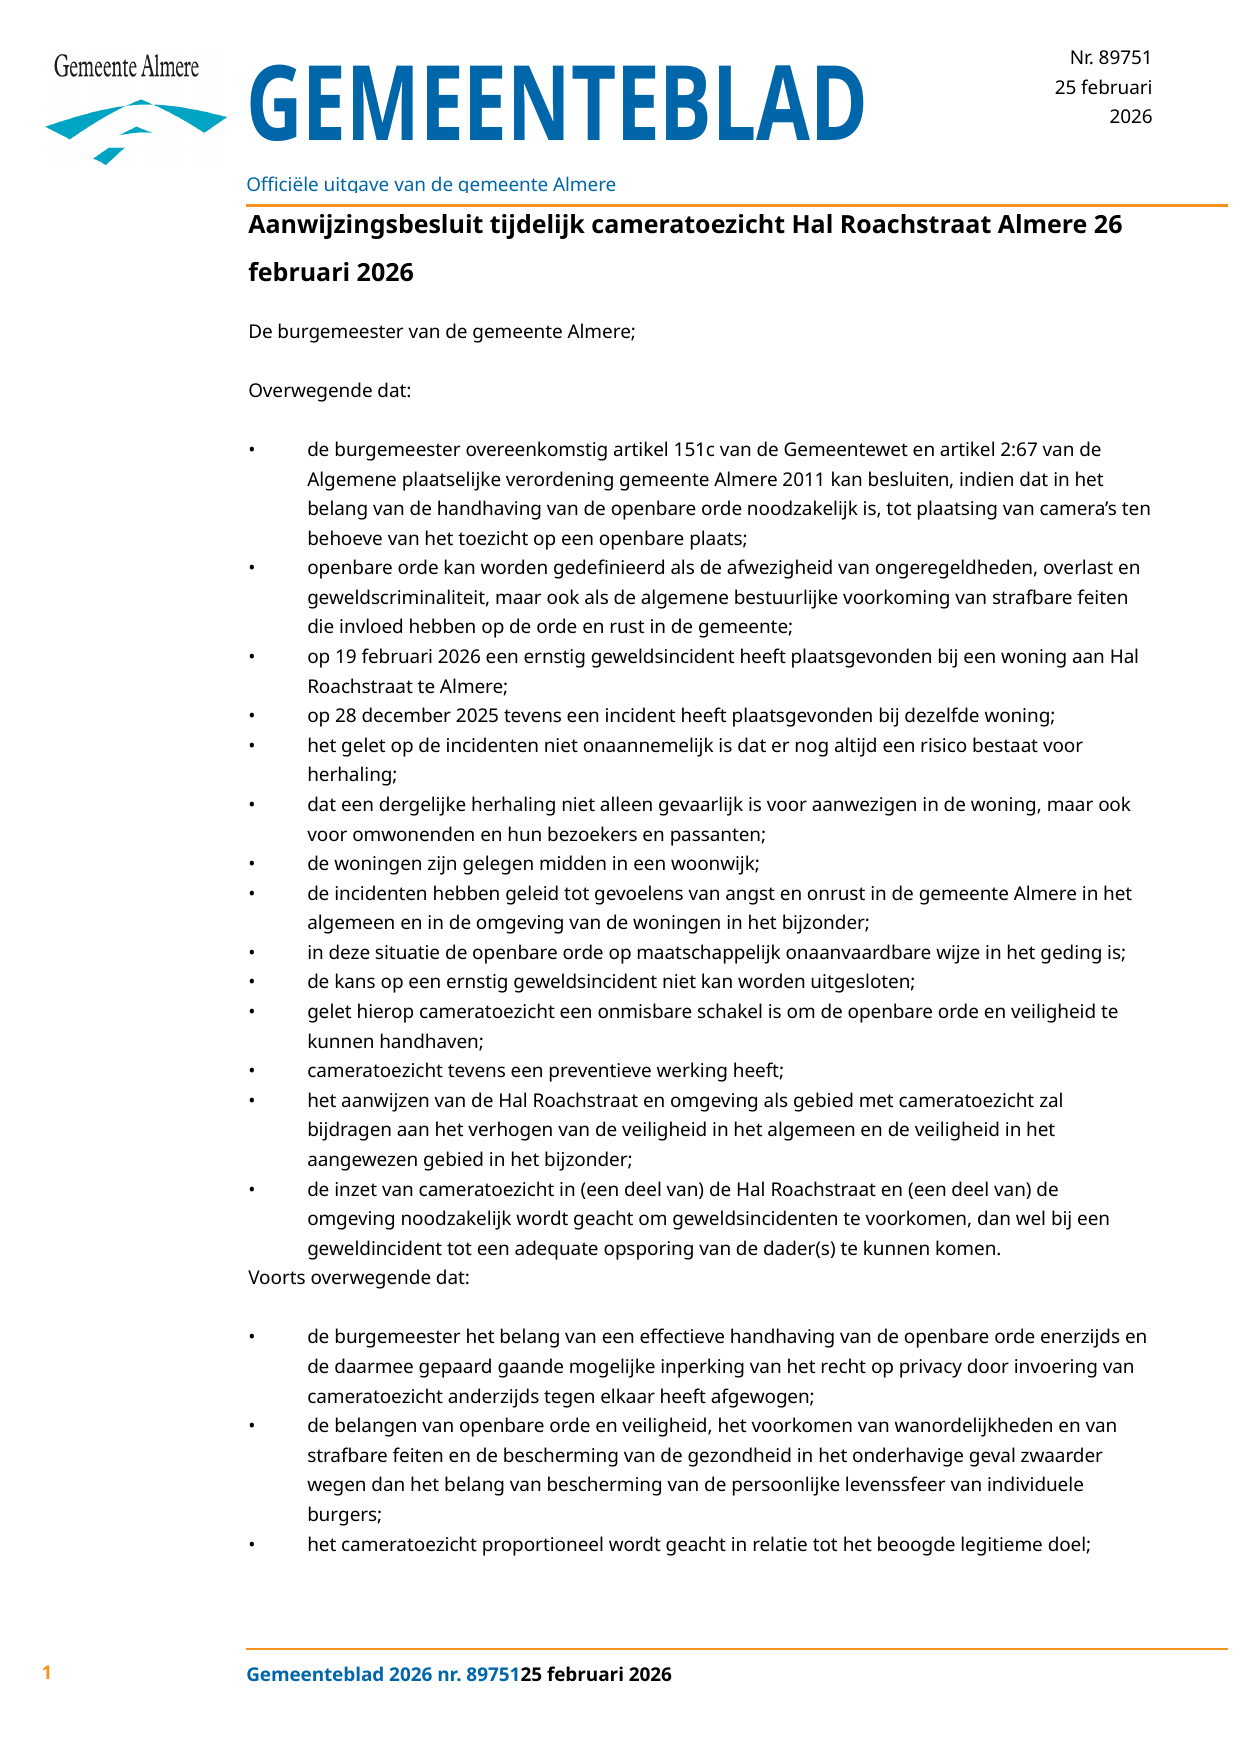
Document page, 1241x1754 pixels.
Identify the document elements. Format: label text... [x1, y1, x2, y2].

text Overwegende dat: [248, 377, 1152, 403]
list het aanwijzen van de Hal Roachstraat en omgeving als gebied met cameratoezicht zal bijdragen aan het verhogen van de veiligheid in het algemeen en de veiligheid in het aangewezen gebied in het bijzonder; [248, 1087, 1152, 1172]
list de burgemeester het belang van een effectieve handhaving van de openbare orde enerzijds en de daarmee gepaard gaande mogelijke inperking van het recht op privacy door invoering van cameratoezicht anderzijds tegen elkaar heeft afgewogen; [248, 1324, 1152, 1409]
text Aanwijzingsbesluit tijdelijk cameratoezicht Hal Roachstraat Almere 26 februari 2026 [248, 207, 1152, 288]
list het cameratoezicht proportioneel wordt geacht in relatie tot het beoogde legitieme doel; [248, 1531, 1152, 1557]
picture [41, 47, 231, 172]
list in deze situatie de openbare orde op maatschappelijk onaanvaardbare wijze in het geding is; [248, 939, 1152, 965]
list gelet hierop cameratoezicht een onmisbare schakel is om de openbare orde en veiligheid te kunnen handhaven; [248, 998, 1152, 1054]
list de incidenten hebben geleid tot gevoelens van angst en onrust in de gemeente Almere in het algemeen en in de omgeving van de woningen in het bijzonder; [248, 880, 1152, 935]
list dat een dergelijke herhaling niet alleen gevaarlijk is voor aanwezigen in de woning, maar ook voor omwonenden en hun bezoekers en passanten; [248, 791, 1152, 847]
list op 19 februari 2026 een ernstig geweldsincident heeft plaatsgevonden bij een woning aan Hal Roachstraat te Almere; [248, 643, 1152, 699]
list de inzet van cameratoezicht in (een deel van) de Hal Roachstraat en (een deel van) de omgeving noodzakelijk wordt geacht om geweldsincidenten te voorkomen, dan wel bij een geweldincident tot een adequate opsporing van de dader(s) te kunnen komen. [248, 1176, 1152, 1261]
list openbare orde kan worden gedefinieerd als de afwezigheid van ongeregeldheden, overlast en geweldscriminaliteit, maar ook als de algemene bestuurlijke voorkoming van strafbare feiten die invloed hebben op de orde en rust in de gemeente; [248, 554, 1152, 639]
list op 28 december 2025 tevens een incident heeft plaatsgevonden bij dezelfde woning; [248, 702, 1152, 728]
list het gelet op de incidenten niet onaannemelijk is dat er nog altijd een risico bestaat voor herhaling; [248, 732, 1152, 787]
list cameratoezicht tevens een preventieve werking heeft; [248, 1057, 1152, 1083]
list de burgemeester overeenkomstig artikel 151c van de Gemeentewet en artikel 2:67 van de Algemene plaatselijke verordening gemeente Almere 2011 kan besluiten, indien dat in het belang van de handhaving van de openbare orde noodzakelijk is, tot plaatsing van camera’s ten behoeve van het toezicht op een openbare plaats; [248, 436, 1152, 551]
list de woningen zijn gelegen midden in een woonwijk; [248, 850, 1152, 876]
text Voorts overwegende dat: [248, 1264, 1152, 1290]
list de belangen van openbare orde en veiligheid, het voorkomen van wanordelijkheden en van strafbare feiten en de bescherming van de gezondheid in het onderhavige geval zwaarder wegen dan het belang van bescherming van de persoonlijke levenssfeer van individuele burgers; [248, 1412, 1152, 1527]
list de kans op een ernstig geweldsincident niet kan worden uitgesloten; [248, 969, 1152, 994]
text De burgemeester van de gemeente Almere; [248, 318, 1152, 344]
